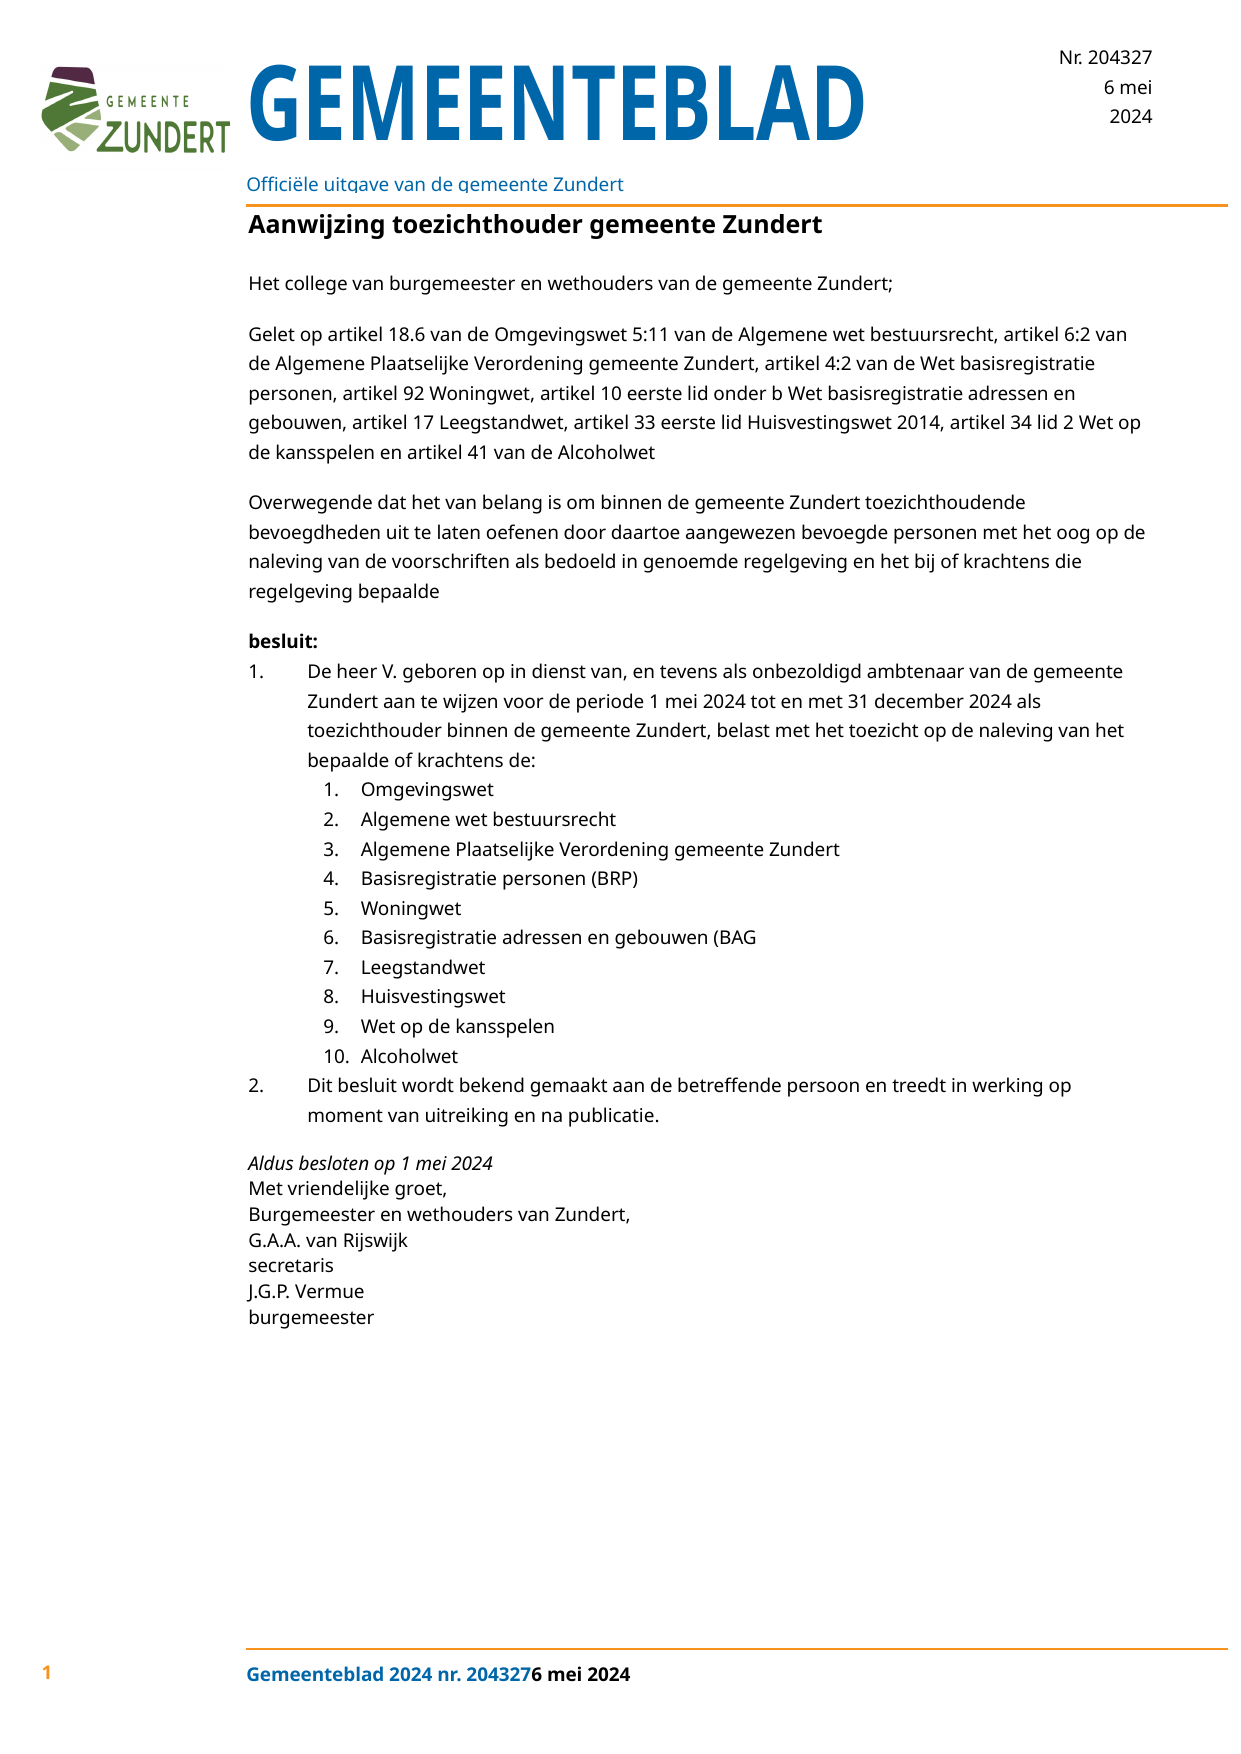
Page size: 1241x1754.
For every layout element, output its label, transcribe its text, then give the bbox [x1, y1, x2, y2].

text Aanwijzing toezichthouder gemeente Zundert [248, 207, 1152, 241]
text Overwegende dat het van belang is om binnen de gemeente Zundert toezichthoudende bevoegdheden uit te laten oefenen door daartoe aangewezen bevoegde personen met het oog op de naleving van de voorschriften als bedoeld in genoemde regelgeving en het bij of krachtens die regelgeving bepaalde [248, 489, 1152, 604]
text secretaris [248, 1253, 1152, 1278]
text Burgemeester en wethouders van Zundert, [248, 1201, 1152, 1227]
list Omgevingswet [323, 777, 1152, 802]
list De heer V. geboren op in dienst van, en tevens als onbezoldigd ambtenaar van de gemeente Zundert aan te wijzen voor de periode 1 mei 2024 tot en met 31 december 2024 als toezichthouder binnen de gemeente Zundert, belast met het toezicht op de naleving van het bepaalde of krachtens de: [248, 658, 1152, 773]
list Woningwet [323, 895, 1152, 921]
text J.G.P. Vermue [248, 1278, 1152, 1304]
text Met vriendelijke groet, [248, 1176, 1152, 1201]
text Het college van burgemeester en wethouders van de gemeente Zundert; [248, 270, 1152, 296]
picture [41, 47, 231, 172]
list Wet op de kansspelen [323, 1013, 1152, 1039]
list Alcoholwet [323, 1043, 1152, 1068]
list Basisregistratie personen (BRP) [323, 865, 1152, 891]
list Algemene wet bestuursrecht [323, 806, 1152, 832]
list Leegstandwet [323, 954, 1152, 980]
list Huisvestingswet [323, 984, 1152, 1009]
list Algemene Plaatselijke Verordening gemeente Zundert [323, 836, 1152, 861]
text besluit: [248, 629, 1152, 654]
list Dit besluit wordt bekend gemaakt aan de betreffende persoon en treedt in werking op moment van uitreiking en na publicatie. [248, 1072, 1152, 1128]
text G.A.A. van Rijswijk [248, 1227, 1152, 1253]
text Aldus besloten op 1 mei 2024 [248, 1150, 1152, 1176]
text Gelet op artikel 18.6 van de Omgevingswet 5:11 van de Algemene wet bestuursrecht, artikel 6:2 van de Algemene Plaatselijke Verordening gemeente Zundert, artikel 4:2 van de Wet basisregistratie personen, artikel 92 Woningwet, artikel 10 eerste lid onder b Wet basisregistratie adressen en gebouwen, artikel 17 Leegstandwet, artikel 33 eerste lid Huisvestingswet 2014, artikel 34 lid 2 Wet op de kansspelen en artikel 41 van de Alcoholwet [248, 321, 1152, 465]
list Basisregistratie adressen en gebouwen (BAG [323, 924, 1152, 950]
text burgemeester [248, 1304, 1152, 1330]
